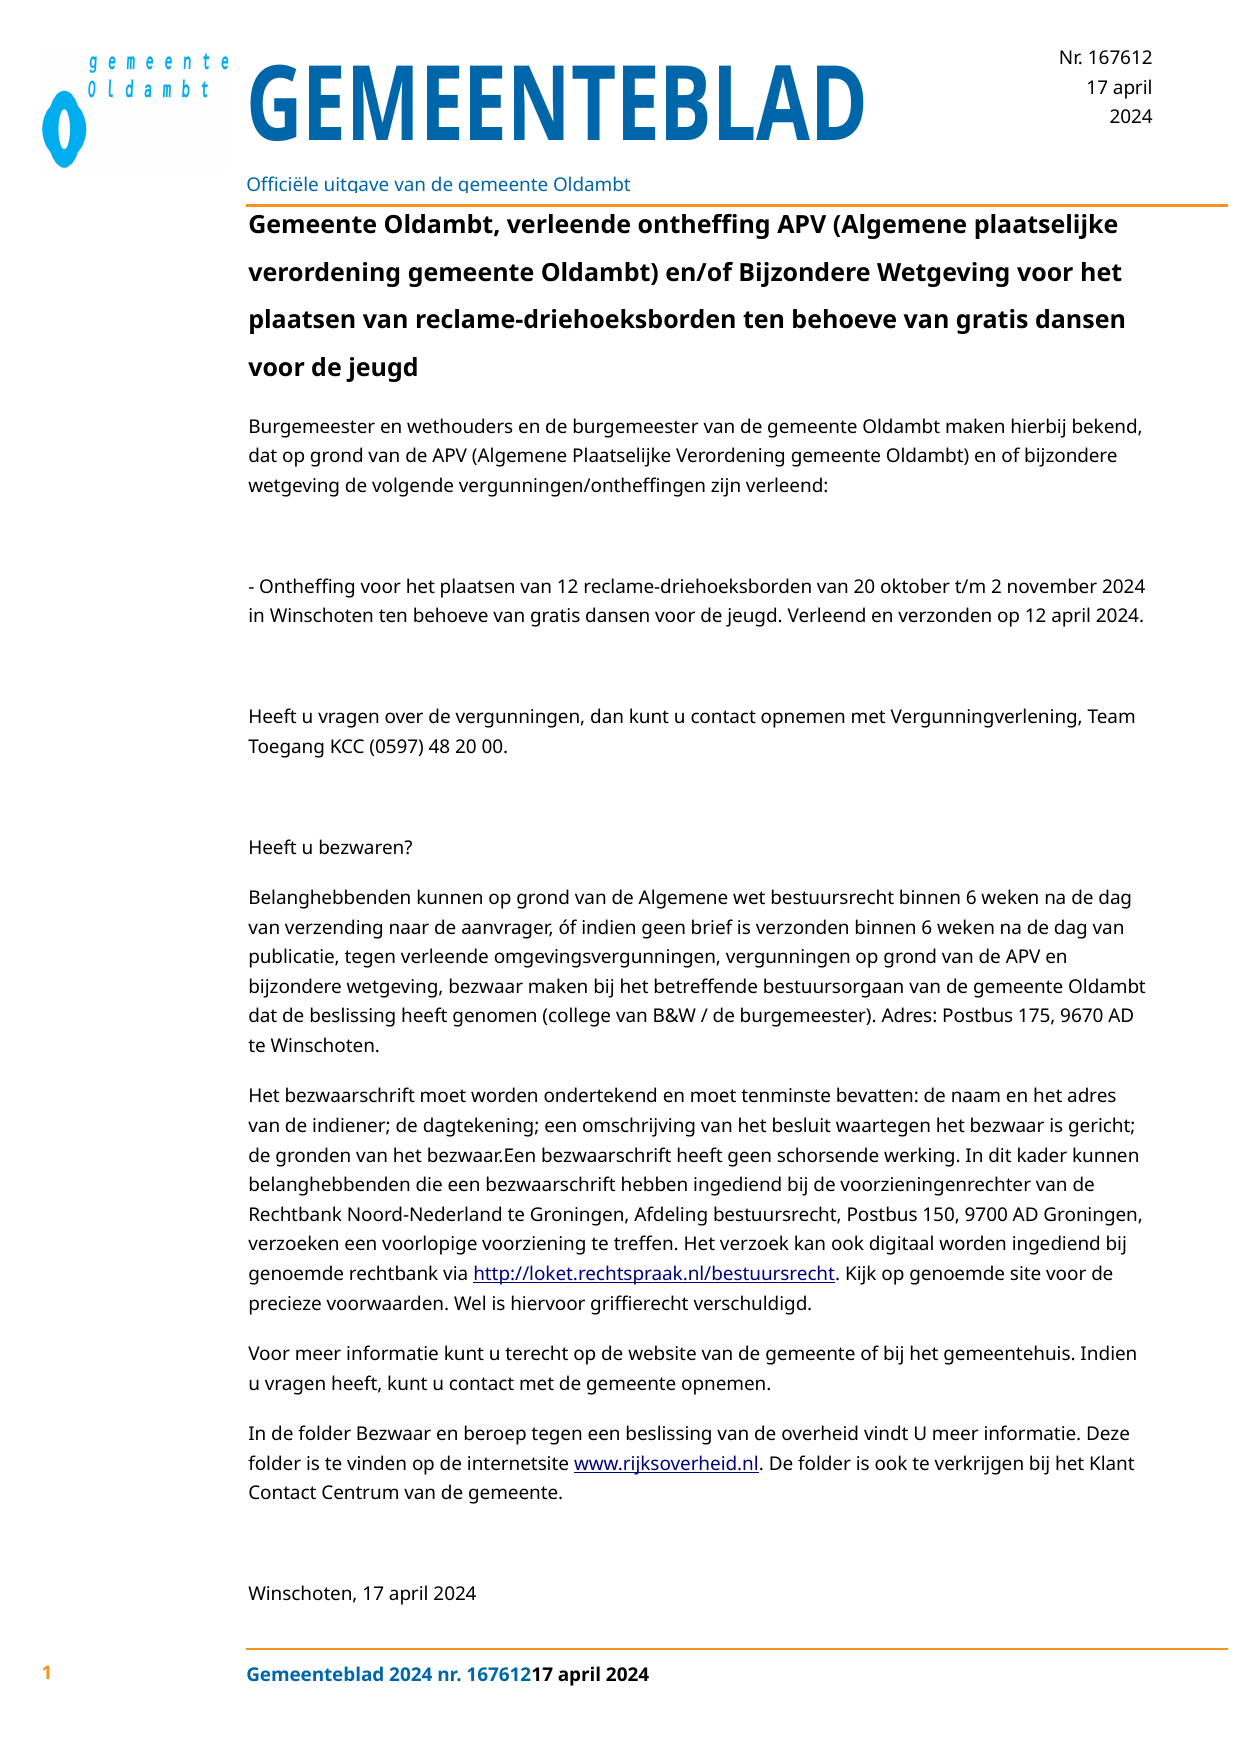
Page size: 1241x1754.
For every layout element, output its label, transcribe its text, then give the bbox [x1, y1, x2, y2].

text Belanghebbenden kunnen op grond van de Algemene wet bestuursrecht binnen 6 weken na de dag van verzending naar de aanvrager, óf indien geen brief is verzonden binnen 6 weken na de dag van publicatie, tegen verleende omgevingsvergunningen, vergunningen op grond van de APV en bijzondere wetgeving, bezwaar maken bij het betreffende bestuursorgaan van de gemeente Oldambt dat de beslissing heeft genomen (college van B&W / de burgemeester). Adres: Postbus 175, 9670 AD te Winschoten. [248, 884, 1152, 1058]
text Voor meer informatie kunt u terecht op de website van de gemeente of bij het gemeentehuis. Indien u vragen heeft, kunt u contact met de gemeente opnemen. [248, 1340, 1152, 1396]
text Heeft u vragen over de vergunningen, dan kunt u contact opnemen met Vergunningverlening, Team Toegang KCC (0597) 48 20 00. [248, 703, 1152, 759]
text In de folder Bezwaar en beroep tegen een beslissing van de overheid vindt U meer informatie. Deze folder is te vinden op de internetsite www.rijksoverheid.nl. De folder is ook te verkrijgen bij het Klant Contact Centrum van de gemeente. [248, 1420, 1152, 1505]
text Heeft u bezwaren? [248, 834, 1152, 860]
text Winschoten, 17 april 2024 [248, 1580, 1152, 1606]
text Burgemeester en wethouders en de burgemeester van de gemeente Oldambt maken hierbij bekend, dat op grond van de APV (Algemene Plaatselijke Verordening gemeente Oldambt) en of bijzondere wetgeving de volgende vergunningen/ontheffingen zijn verleend: [248, 413, 1152, 498]
text Het bezwaarschrift moet worden ondertekend en moet tenminste bevatten: de naam en het adres van de indiener; de dagtekening; een omschrijving van het besluit waartegen het bezwaar is gericht; de gronden van het bezwaar.Een bezwaarschrift heeft geen schorsende werking. In dit kader kunnen belanghebbenden die een bezwaarschrift hebben ingediend bij de voorzieningenrechter van de Rechtbank Noord-Nederland te Groningen, Afdeling bestuursrecht, Postbus 150, 9700 AD Groningen, verzoeken een voorlopige voorziening te treffen. Het verzoek kan ook digitaal worden ingediend bij genoemde rechtbank via http://loket.rechtspraak.nl/bestuursrecht. Kijk op genoemde site voor de precieze voorwaarden. Wel is hiervoor griffierecht verschuldigd. [248, 1083, 1152, 1316]
text Gemeente Oldambt, verleende ontheffing APV (Algemene plaatselijke verordening gemeente Oldambt) en/of Bijzondere Wetgeving voor het plaatsen van reclame-driehoeksborden ten behoeve van gratis dansen voor de jeugd [248, 207, 1152, 384]
text - Ontheffing voor het plaatsen van 12 reclame-driehoeksborden van 20 oktober t/m 2 november 2024 in Winschoten ten behoeve van gratis dansen voor de jeugd. Verleend en verzonden op 12 april 2024. [248, 573, 1152, 628]
picture [41, 47, 231, 172]
